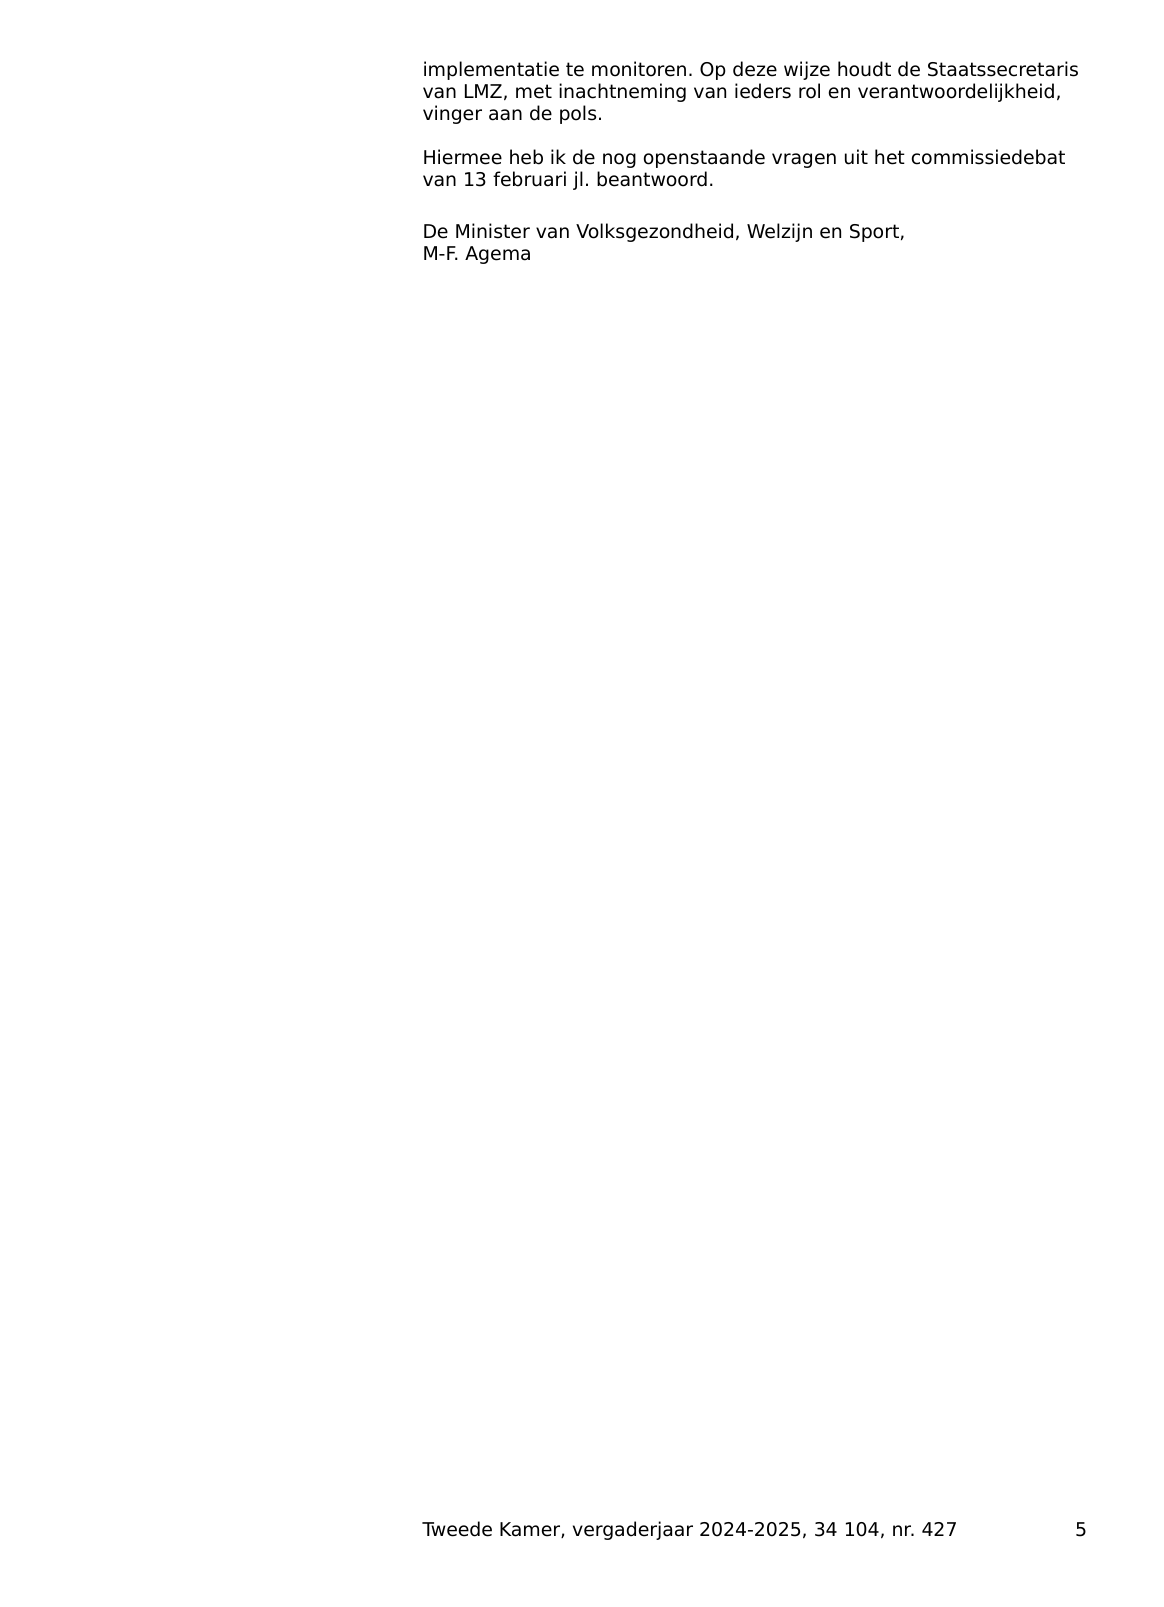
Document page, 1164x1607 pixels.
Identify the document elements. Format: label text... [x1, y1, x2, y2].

text Hiermee heb ik de nog openstaande vragen uit het commissiedebat van 13 februari jl. beantwoord. [422, 147, 1087, 191]
text implementatie te monitoren. Op deze wijze houdt de Staatssecretaris van LMZ, met inachtneming van ieders rol en verantwoordelijkheid, vinger aan de pols. [422, 59, 1087, 125]
text De Minister van Volksgezondheid, Welzijn en Sport, M-F. Agema [422, 221, 1087, 265]
